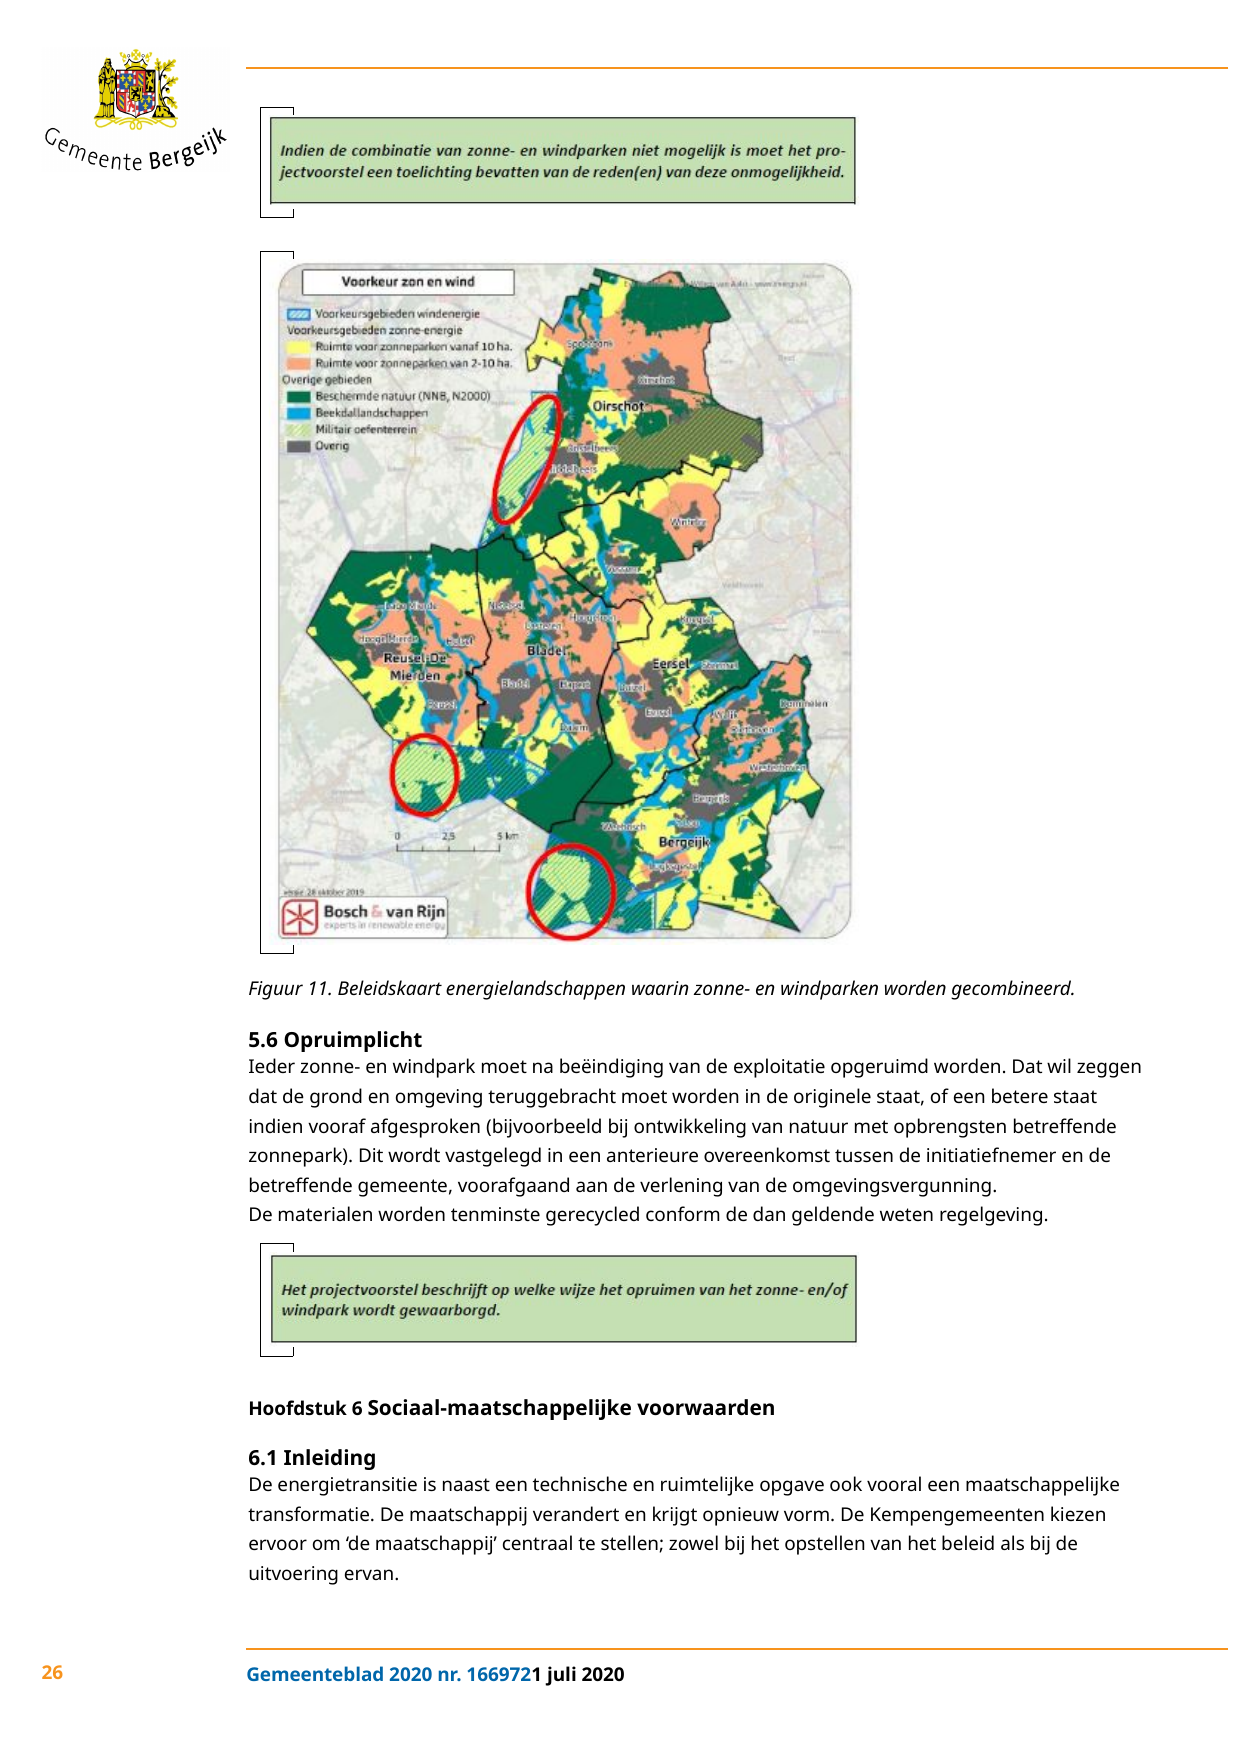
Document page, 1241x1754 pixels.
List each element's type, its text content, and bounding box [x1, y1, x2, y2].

text 6.1 Inleiding [248, 1443, 1152, 1471]
text De materialen worden tenminste gerecycled conform de dan geldende weten regelgeving. [248, 1202, 1152, 1227]
picture [41, 47, 231, 172]
picture [268, 259, 860, 945]
text De energietransitie is naast een technische en ruimtelijke opgave ook vooral een maatschappelijke transformatie. De maatschappij verandert en krijgt opnieuw vorm. De Kempengemeenten kiezen ervoor om ‘de maatschappij’ centraal te stellen; zowel bij het opstellen van het beleid als bij de uitvoering ervan. [248, 1471, 1152, 1586]
picture [268, 115, 860, 209]
text 5.6 Opruimplicht [248, 1025, 1152, 1054]
text Hoofdstuk 6 Sociaal-maatschappelijke voorwaarden [248, 1393, 1152, 1422]
picture [268, 1252, 860, 1347]
text Ieder zonne- en windpark moet na beëindiging van de exploitatie opgeruimd worden. Dat wil zeggen dat de grond en omgeving teruggebracht moet worden in de originele staat, of een betere staat indien vooraf afgesproken (bijvoorbeeld bij ontwikkeling van natuur met opbrengsten betreffende zonnepark). Dit wordt vastgelegd in een anterieure overeenkomst tussen de initiatiefnemer en de betreffende gemeente, voorafgaand aan de verlening van de omgevingsvergunning. [248, 1054, 1152, 1198]
text Figuur 11. Beleidskaart energielandschappen waarin zonne- en windparken worden gecombineerd. [248, 975, 1152, 1001]
